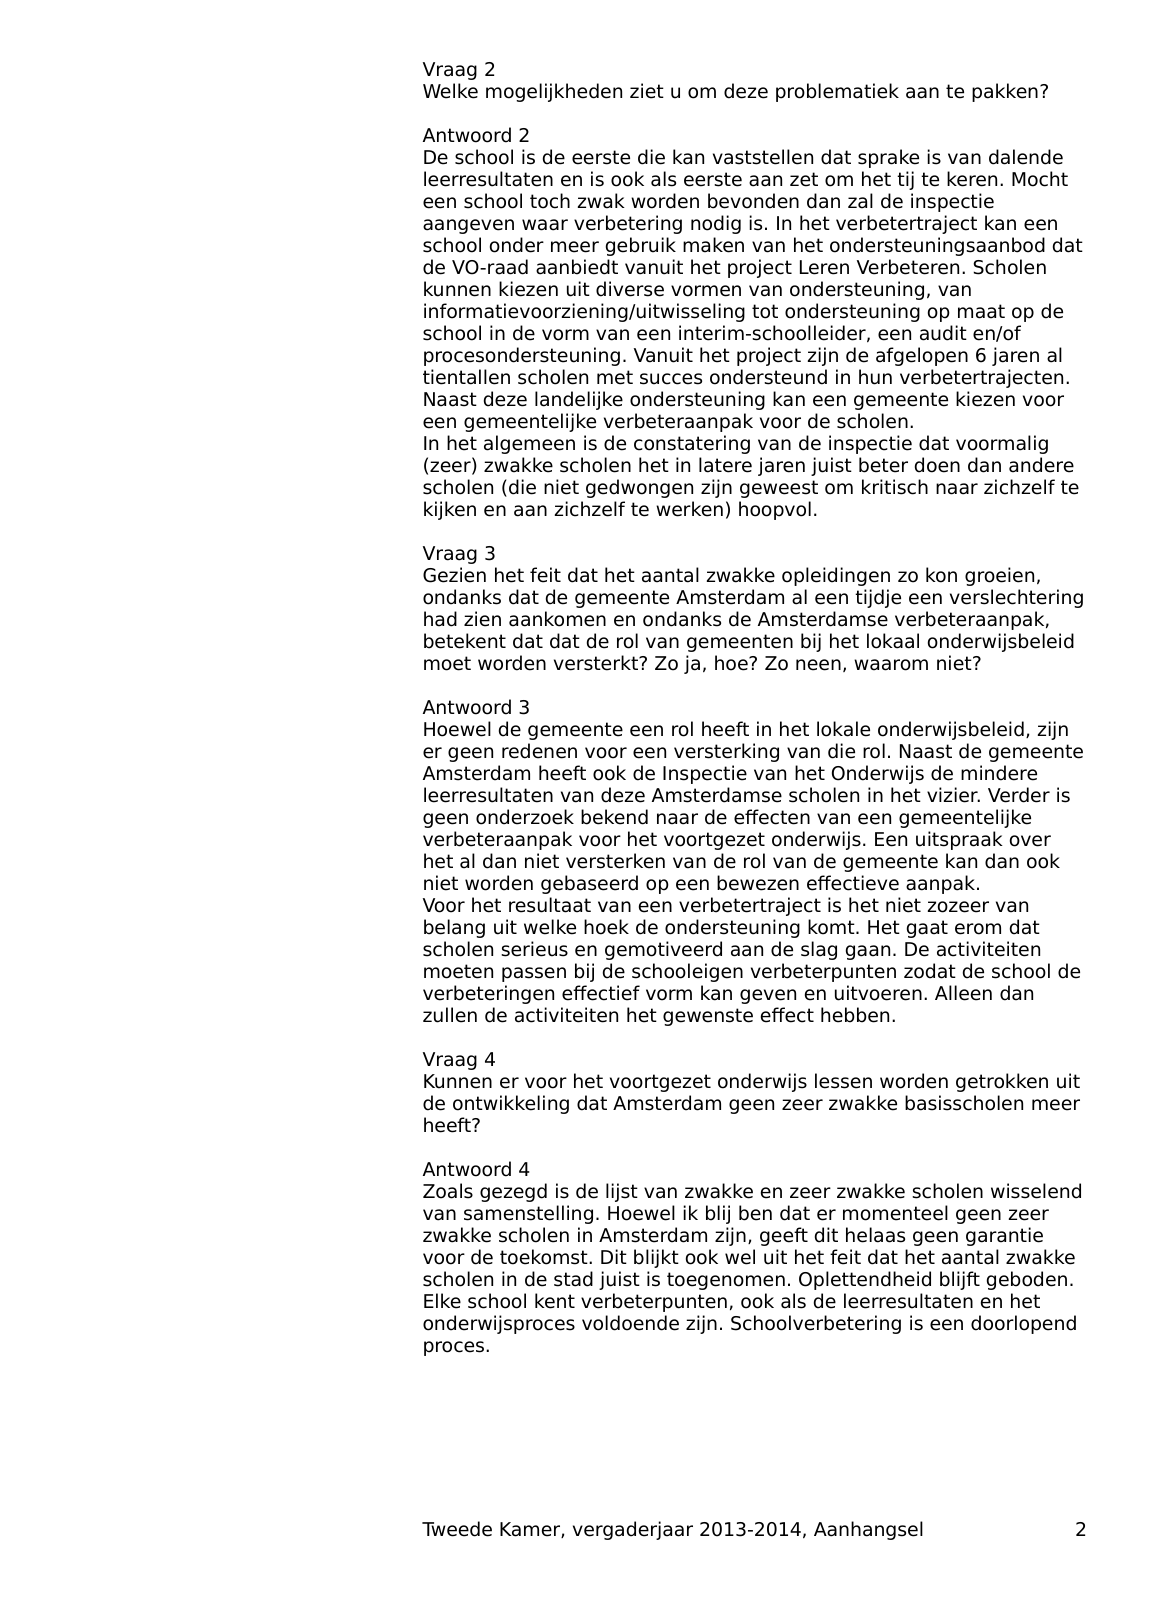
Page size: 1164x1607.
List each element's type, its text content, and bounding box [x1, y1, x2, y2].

text Vraag 4 [422, 1049, 1087, 1071]
text Voor het resultaat van een verbetertraject is het niet zozeer van belang uit welke hoek de ondersteuning komt. Het gaat erom dat scholen serieus en gemotiveerd aan de slag gaan. De activiteiten moeten passen bij de schooleigen verbeterpunten zodat de school de verbeteringen effectief vorm kan geven en uitvoeren. Alleen dan zullen de activiteiten het gewenste effect hebben. [422, 895, 1087, 1027]
text Vraag 2 [422, 59, 1087, 81]
text Antwoord 4 [422, 1159, 1087, 1181]
text In het algemeen is de constatering van de inspectie dat voormalig (zeer) zwakke scholen het in latere jaren juist beter doen dan andere scholen (die niet gedwongen zijn geweest om kritisch naar zichzelf te kijken en aan zichzelf te werken) hoopvol. [422, 433, 1087, 521]
text De school is de eerste die kan vaststellen dat sprake is van dalende leerresultaten en is ook als eerste aan zet om het tij te keren. Mocht een school toch zwak worden bevonden dan zal de inspectie aangeven waar verbetering nodig is. In het verbetertraject kan een school onder meer gebruik maken van het ondersteuningsaanbod dat de VO-raad aanbiedt vanuit het project Leren Verbeteren. Scholen kunnen kiezen uit diverse vormen van ondersteuning, van informatievoorziening/uitwisseling tot ondersteuning op maat op de school in de vorm van een interim-schoolleider, een audit en/of procesondersteuning. Vanuit het project zijn de afgelopen 6 jaren al tientallen scholen met succes ondersteund in hun verbetertrajecten. Naast deze landelijke ondersteuning kan een gemeente kiezen voor een gemeentelijke verbeteraanpak voor de scholen. [422, 147, 1087, 433]
text Zoals gezegd is de lijst van zwakke en zeer zwakke scholen wisselend van samenstelling. Hoewel ik blij ben dat er momenteel geen zeer zwakke scholen in Amsterdam zijn, geeft dit helaas geen garantie voor de toekomst. Dit blijkt ook wel uit het feit dat het aantal zwakke scholen in de stad juist is toegenomen. Oplettendheid blijft geboden. Elke school kent verbeterpunten, ook als de leerresultaten en het onderwijsproces voldoende zijn. Schoolverbetering is een doorlopend proces. [422, 1181, 1087, 1357]
text Gezien het feit dat het aantal zwakke opleidingen zo kon groeien, ondanks dat de gemeente Amsterdam al een tijdje een verslechtering had zien aankomen en ondanks de Amsterdamse verbeteraanpak, betekent dat dat de rol van gemeenten bij het lokaal onderwijsbeleid moet worden versterkt? Zo ja, hoe? Zo neen, waarom niet? [422, 565, 1087, 675]
text Antwoord 2 [422, 125, 1087, 147]
text Vraag 3 [422, 543, 1087, 565]
text Kunnen er voor het voortgezet onderwijs lessen worden getrokken uit de ontwikkeling dat Amsterdam geen zeer zwakke basisscholen meer heeft? [422, 1071, 1087, 1137]
text Antwoord 3 [422, 697, 1087, 719]
text Welke mogelijkheden ziet u om deze problematiek aan te pakken? [422, 81, 1087, 103]
text Hoewel de gemeente een rol heeft in het lokale onderwijsbeleid, zijn er geen redenen voor een versterking van die rol. Naast de gemeente Amsterdam heeft ook de Inspectie van het Onderwijs de mindere leerresultaten van deze Amsterdamse scholen in het vizier. Verder is geen onderzoek bekend naar de effecten van een gemeentelijke verbeteraanpak voor het voortgezet onderwijs. Een uitspraak over het al dan niet versterken van de rol van de gemeente kan dan ook niet worden gebaseerd op een bewezen effectieve aanpak. [422, 719, 1087, 895]
